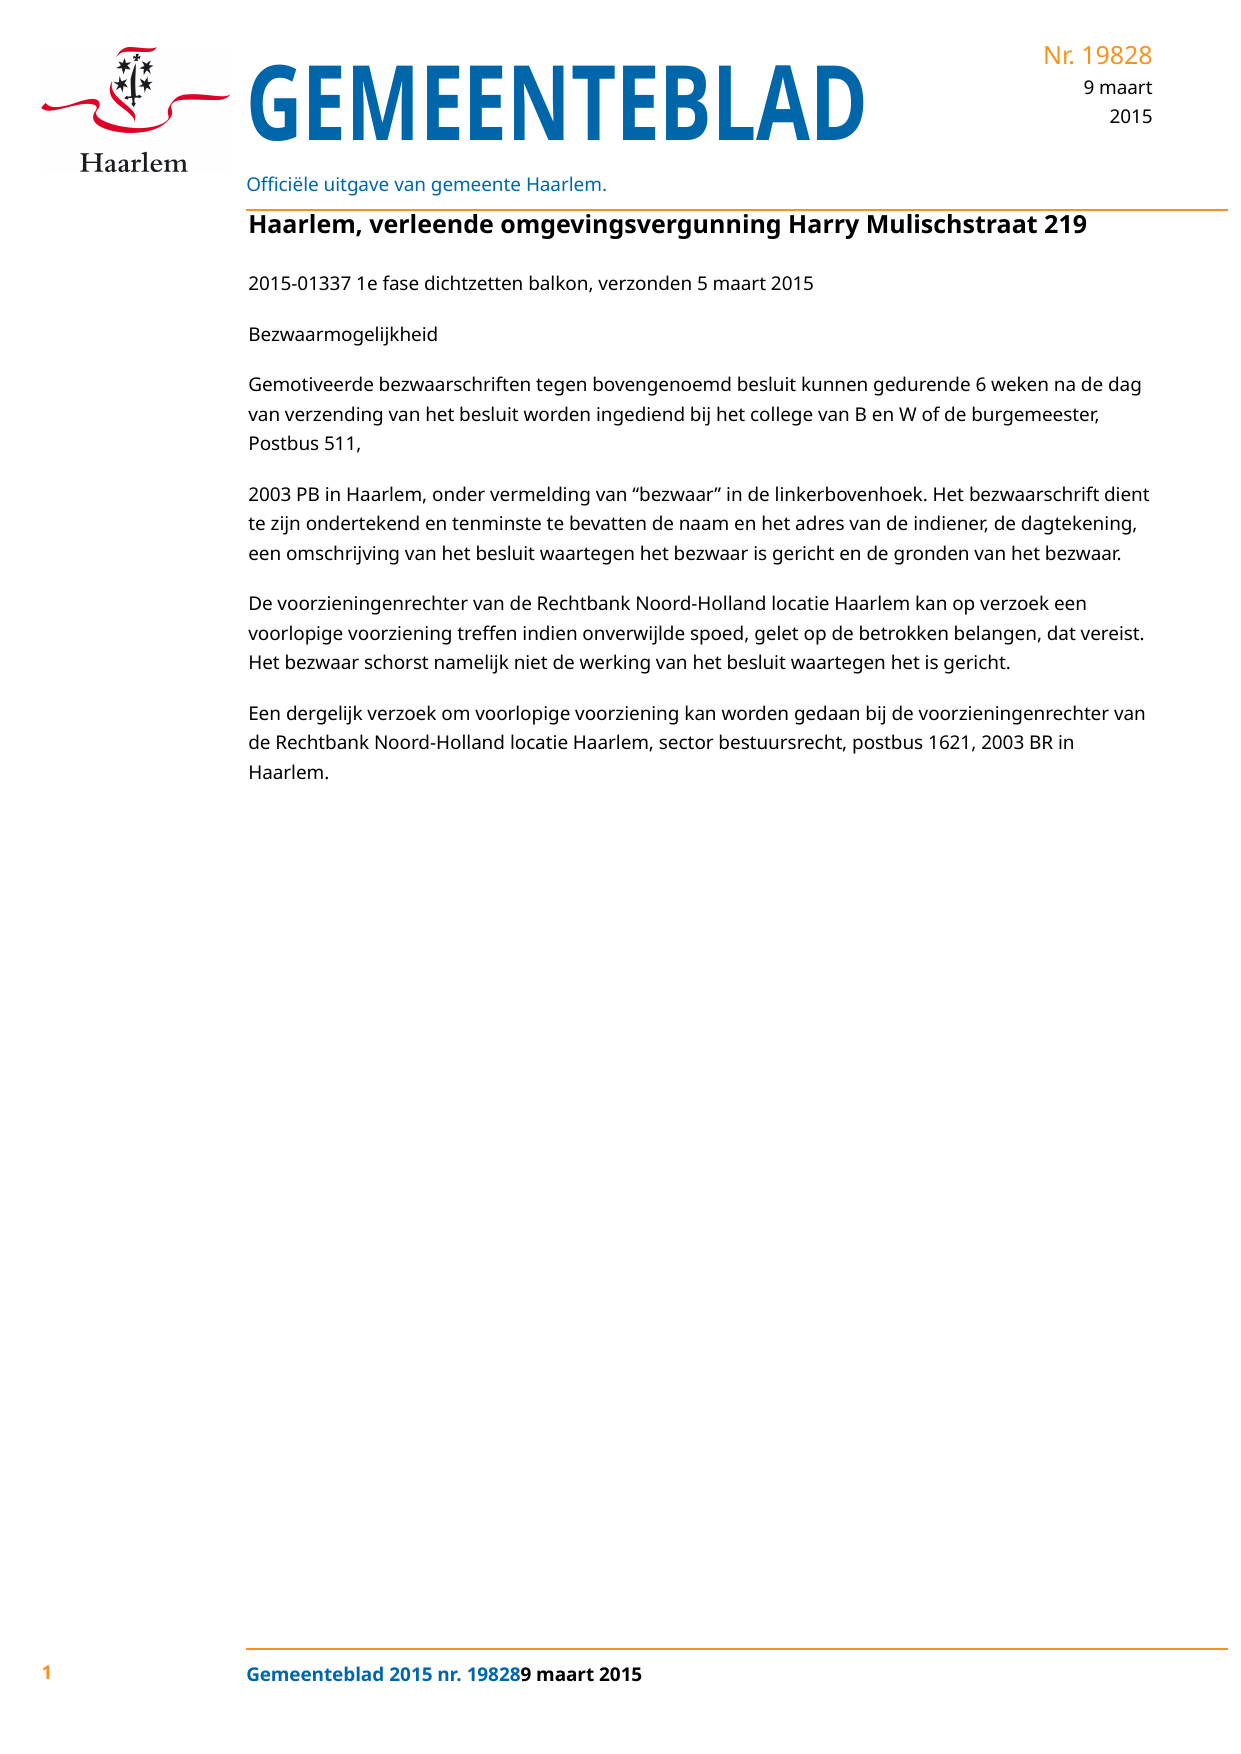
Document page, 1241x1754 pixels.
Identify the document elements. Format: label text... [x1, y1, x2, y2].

text Gemotiveerde bezwaarschriften tegen bovengenoemd besluit kunnen gedurende 6 weken na de dag van verzending van het besluit worden ingediend bij het college van B en W of de burgemeester, Postbus 511, [248, 371, 1152, 456]
text Bezwaarmogelijkheid [248, 321, 1152, 346]
text 2015-01337 1e fase dichtzetten balkon, verzonden 5 maart 2015 [248, 270, 1152, 296]
text 2003 PB in Haarlem, onder vermelding van “bezwaar” in de linkerbovenhoek. Het bezwaarschrift dient te zijn ondertekend en tenminste te bevatten de naam en het adres van de indiener, de dagtekening, een omschrijving van het besluit waartegen het bezwaar is gericht en de gronden van het bezwaar. [248, 481, 1152, 566]
text Een dergelijk verzoek om voorlopige voorziening kan worden gedaan bij de voorzieningenrechter van de Rechtbank Noord-Holland locatie Haarlem, sector bestuursrecht, postbus 1621, 2003 BR in Haarlem. [248, 700, 1152, 785]
text De voorzieningenrechter van de Rechtbank Noord-Holland locatie Haarlem kan op verzoek een voorlopige voorziening treffen indien onverwijlde spoed, gelet op de betrokken belangen, dat vereist. Het bezwaar schorst namelijk niet de werking van het besluit waartegen het is gericht. [248, 590, 1152, 675]
text Haarlem, verleende omgevingsvergunning Harry Mulischstraat 219 [248, 211, 1152, 241]
picture [41, 47, 231, 172]
